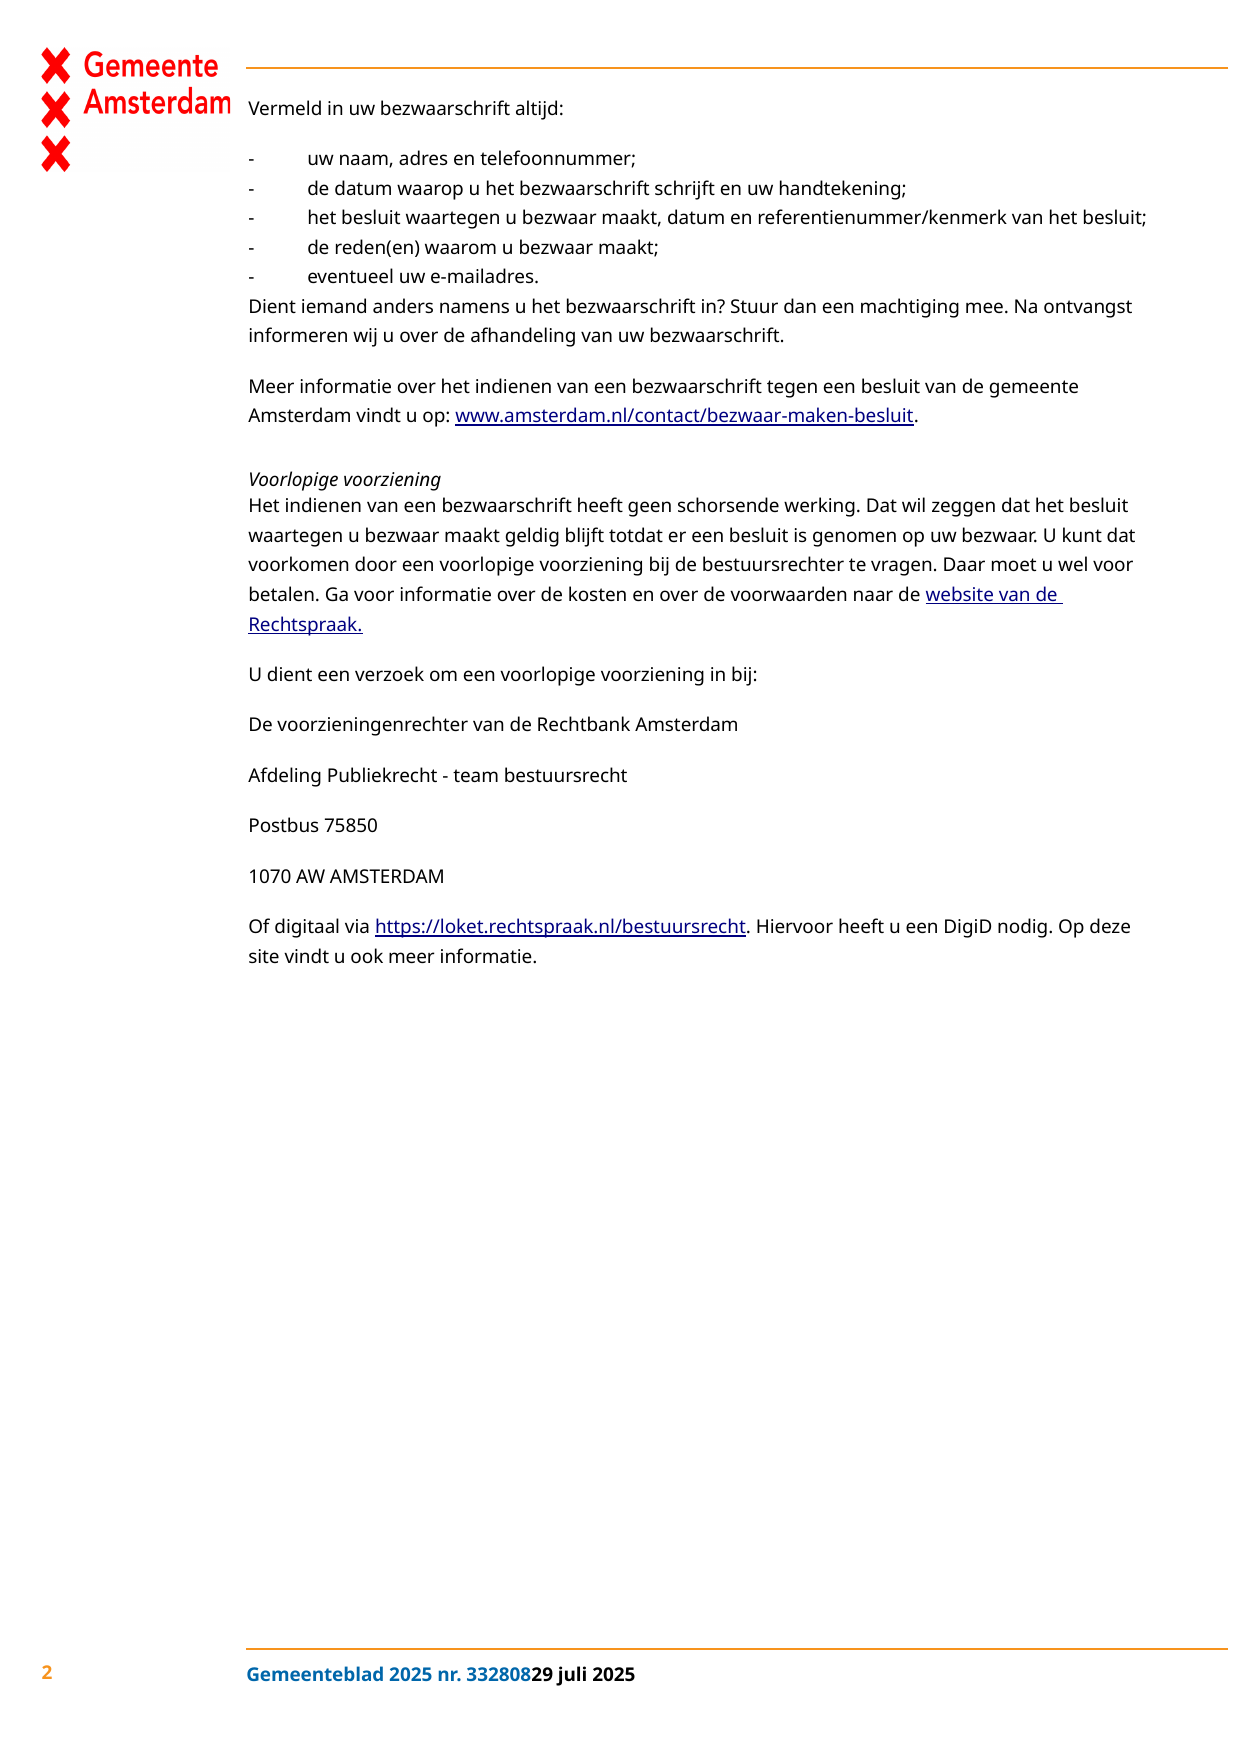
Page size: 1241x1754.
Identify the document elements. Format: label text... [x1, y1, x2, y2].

list eventueel uw e-mailadres. [248, 263, 1152, 289]
text Postbus 75850 [248, 812, 1152, 838]
text 1070 AW AMSTERDAM [248, 863, 1152, 888]
picture [41, 47, 231, 172]
text Het indienen van een bezwaarschrift heeft geen schorsende werking. Dat wil zeggen dat het besluit waartegen u bezwaar maakt geldig blijft totdat er een besluit is genomen op uw bezwaar. U kunt dat voorkomen door een voorlopige voorziening bij de bestuursrechter te vragen. Daar moet u wel voor betalen. Ga voor informatie over de kosten en over de voorwaarden naar de website van de Rechtspraak. [248, 492, 1152, 636]
text Of digitaal via https://loket.rechtspraak.nl/bestuursrecht. Hiervoor heeft u een DigiD nodig. Op deze site vindt u ook meer informatie. [248, 913, 1152, 968]
text Voorlopige voorziening [248, 467, 1152, 492]
text Vermeld in uw bezwaarschrift altijd: [248, 95, 1152, 121]
list het besluit waartegen u bezwaar maakt, datum en referentienummer/kenmerk van het besluit; [248, 204, 1152, 230]
text De voorzieningenrechter van de Rechtbank Amsterdam [248, 712, 1152, 737]
text U dient een verzoek om een voorlopige voorziening in bij: [248, 661, 1152, 687]
list de datum waarop u het bezwaarschrift schrijft en uw handtekening; [248, 175, 1152, 201]
text Afdeling Publiekrecht - team bestuursrecht [248, 762, 1152, 788]
list uw naam, adres en telefoonnummer; [248, 145, 1152, 171]
list de reden(en) waarom u bezwaar maakt; [248, 234, 1152, 260]
text Meer informatie over het indienen van een bezwaarschrift tegen een besluit van de gemeente Amsterdam vindt u op: www.amsterdam.nl/contact/bezwaar-maken-besluit. [248, 373, 1152, 428]
text Dient iemand anders namens u het bezwaarschrift in? Stuur dan een machtiging mee. Na ontvangst informeren wij u over de afhandeling van uw bezwaarschrift. [248, 293, 1152, 348]
